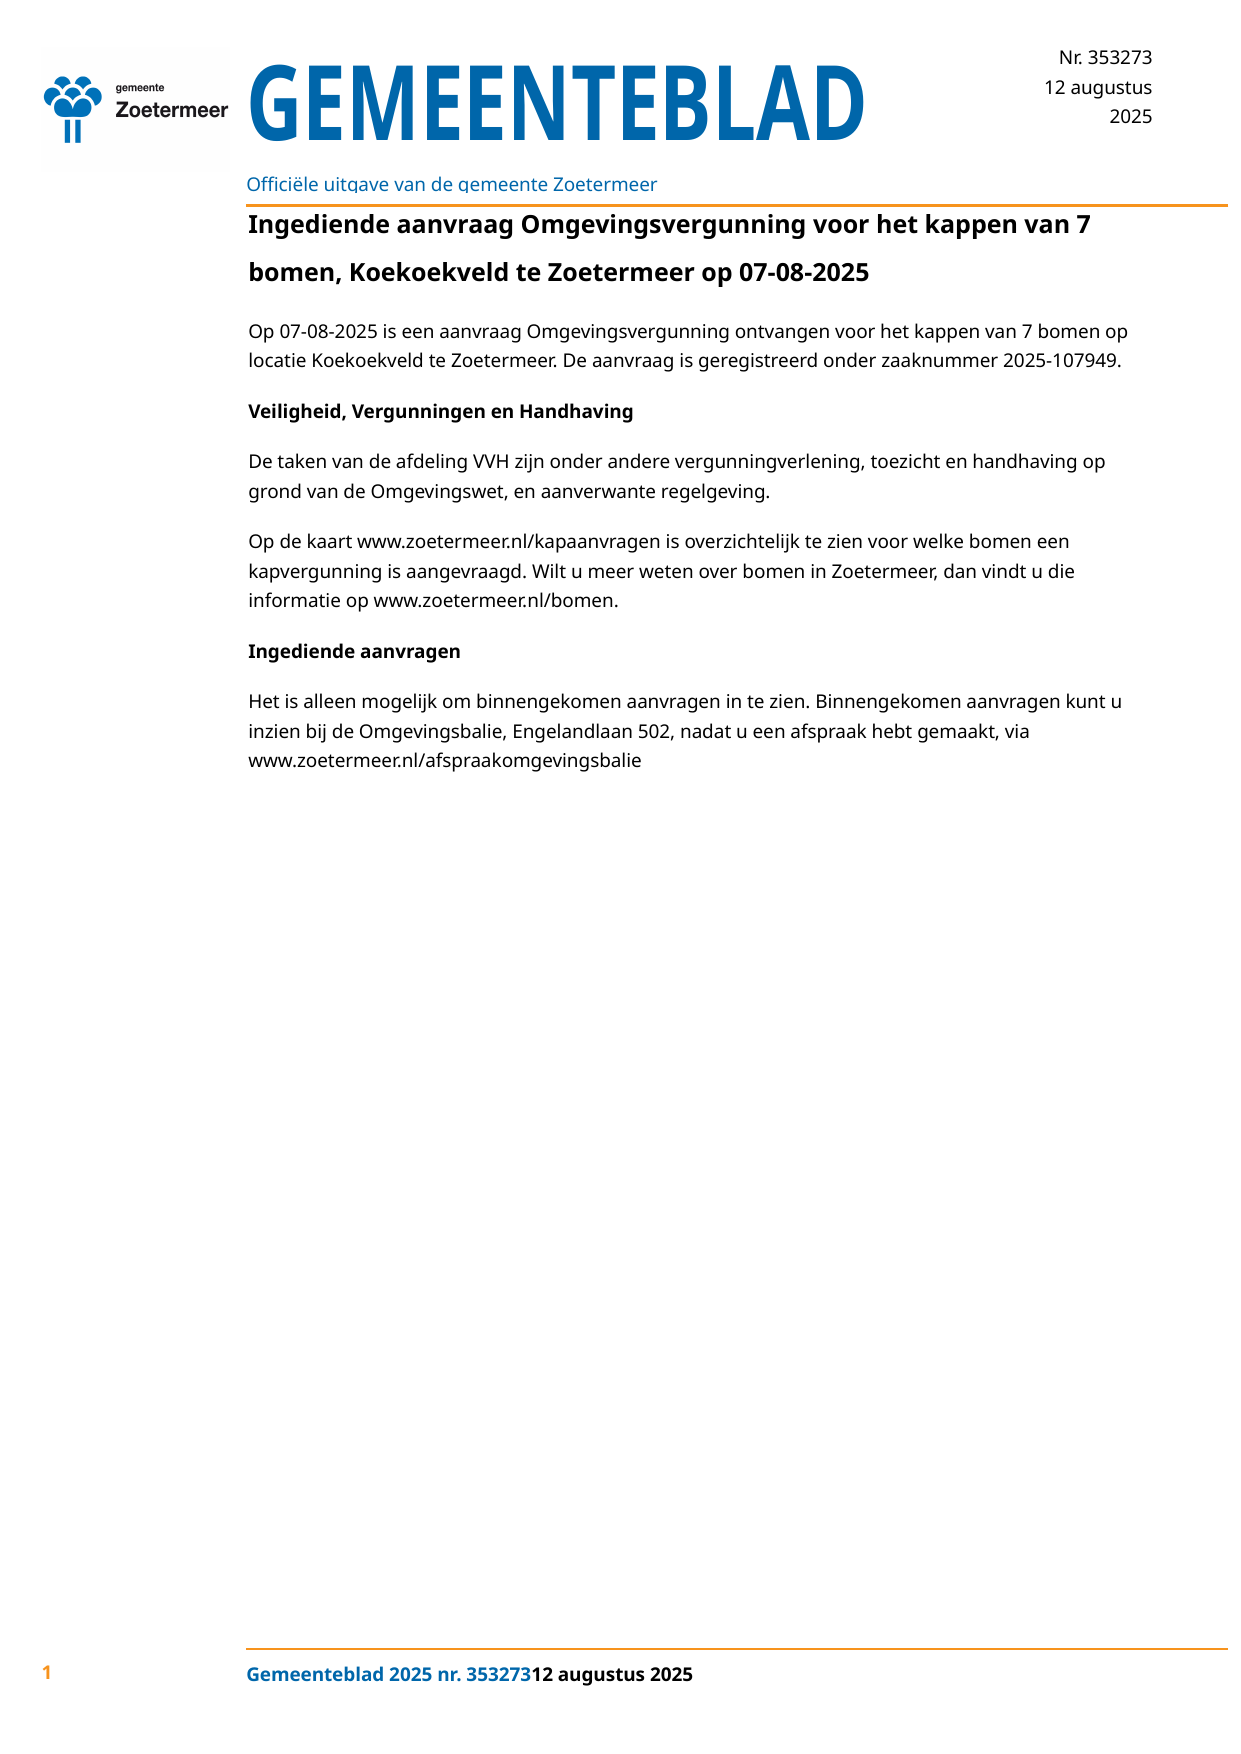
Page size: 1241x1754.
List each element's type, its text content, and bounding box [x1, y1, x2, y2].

text Veiligheid, Vergunningen en Handhaving [248, 398, 1152, 424]
text De taken van de afdeling VVH zijn onder andere vergunningverlening, toezicht en handhaving op grond van de Omgevingswet, en aanverwante regelgeving. [248, 448, 1152, 504]
text Op 07-08-2025 is een aanvraag Omgevingsvergunning ontvangen voor het kappen van 7 bomen op locatie Koekoekveld te Zoetermeer. De aanvraag is geregistreerd onder zaaknummer 2025-107949. [248, 318, 1152, 373]
text Ingediende aanvraag Omgevingsvergunning voor het kappen van 7 bomen, Koekoekveld te Zoetermeer op 07-08-2025 [248, 207, 1152, 288]
text Ingediende aanvragen [248, 638, 1152, 664]
picture [41, 47, 231, 172]
text Het is alleen mogelijk om binnengekomen aanvragen in te zien. Binnengekomen aanvragen kunt u inzien bij de Omgevingsbalie, Engelandlaan 502, nadat u een afspraak hebt gemaakt, via www.zoetermeer.nl/afspraakomgevingsbalie [248, 688, 1152, 773]
text Op de kaart www.zoetermeer.nl/kapaanvragen is overzichtelijk te zien voor welke bomen een kapvergunning is aangevraagd. Wilt u meer weten over bomen in Zoetermeer, dan vindt u die informatie op www.zoetermeer.nl/bomen. [248, 528, 1152, 613]
